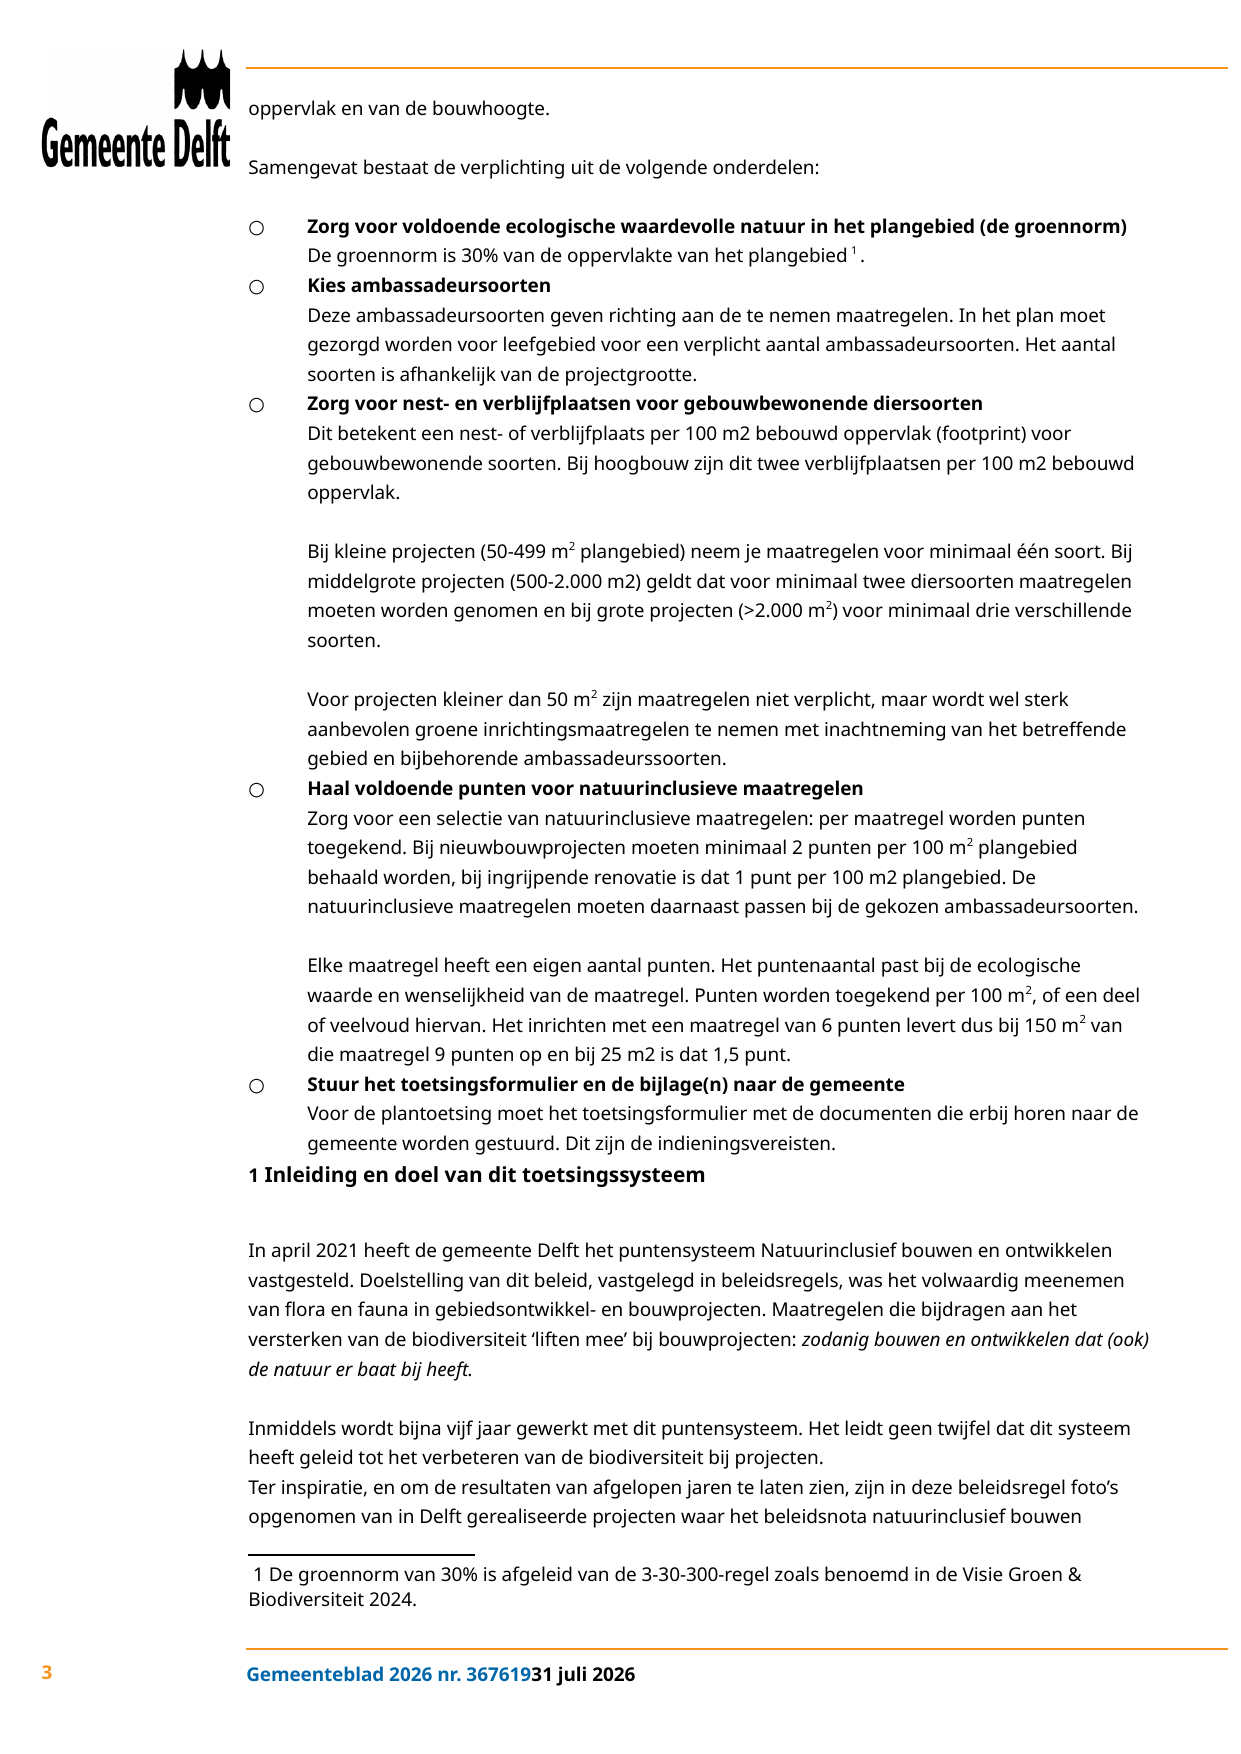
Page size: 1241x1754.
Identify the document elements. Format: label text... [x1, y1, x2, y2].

list Voor de plantoetsing moet het toetsingsformulier met de documenten die erbij horen naar de gemeente worden gestuurd. Dit zijn de indieningsvereisten. [248, 1101, 1152, 1156]
text Ter inspiratie, en om de resultaten van afgelopen jaren te laten zien, zijn in deze beleidsregel foto’s opgenomen van in Delft gerealiseerde projecten waar het beleidsnota natuurinclusief bouwen [248, 1474, 1152, 1529]
text Samengevat bestaat de verplichting uit de volgende onderdelen: [248, 154, 1152, 180]
text In april 2021 heeft de gemeente Delft het puntensysteem Natuurinclusief bouwen en ontwikkelen vastgesteld. Doelstelling van dit beleid, vastgelegd in beleidsregels, was het volwaardig meenemen van flora en fauna in gebiedsontwikkel- en bouwprojecten. Maatregelen die bijdragen aan het versterken van de biodiversiteit ‘liften mee’ bij bouwprojecten: zodanig bouwen en ontwikkelen dat (ook) de natuur er baat bij heeft. [248, 1237, 1152, 1382]
picture [41, 47, 231, 172]
text Inmiddels wordt bijna vijf jaar gewerkt met dit puntensysteem. Het leidt geen twijfel dat dit systeem heeft geleid tot het verbeteren van de biodiversiteit bij projecten. [248, 1415, 1152, 1470]
list Zorg voor nest- en verblijfplaatsen voor gebouwbewonende diersoorten [248, 391, 1152, 416]
list Kies ambassadeursoorten [248, 272, 1152, 298]
list Dit betekent een nest- of verblijfplaats per 100 m2 bebouwd oppervlak (footprint) voor gebouwbewonende soorten. Bij hoogbouw zijn dit twee verblijfplaatsen per 100 m2 bebouwd oppervlak. [248, 420, 1152, 505]
list Zorg voor voldoende ecologische waardevolle natuur in het plangebied (de groennorm) [248, 213, 1152, 239]
list Stuur het toetsingsformulier en de bijlage(n) naar de gemeente [248, 1071, 1152, 1097]
text oppervlak en van de bouwhoogte. [248, 95, 1152, 121]
list Bij kleine projecten (50-499 m2 plangebied) neem je maatregelen voor minimaal één soort. Bij middelgrote projecten (500-2.000 m2) geldt dat voor minimaal twee diersoorten maatregelen moeten worden genomen en bij grote projecten (>2.000 m2) voor minimaal drie verschillende soorten. [248, 538, 1152, 653]
list De groennorm van 30% is afgeleid van de 3-30-300-regel zoals benoemd in de Visie Groen & Biodiversiteit 2024. [248, 1561, 1152, 1612]
list Elke maatregel heeft een eigen aantal punten. Het puntenaantal past bij de ecologische waarde en wenselijkheid van de maatregel. Punten worden toegekend per 100 m2, of een deel of veelvoud hiervan. Het inrichten met een maatregel van 6 punten levert dus bij 150 m2 van die maatregel 9 punten op en bij 25 m2 is dat 1,5 punt. [248, 953, 1152, 1067]
text 1 Inleiding en doel van dit toetsingssysteem [248, 1160, 1152, 1188]
list De groennorm is 30% van de oppervlakte van het plangebied. [248, 243, 1152, 268]
list Haal voldoende punten voor natuurinclusieve maatregelen [248, 775, 1152, 801]
list Voor projecten kleiner dan 50 m2 zijn maatregelen niet verplicht, maar wordt wel sterk aanbevolen groene inrichtingsmaatregelen te nemen met inachtneming van het betreffende gebied en bijbehorende ambassadeurssoorten. [248, 686, 1152, 771]
list Zorg voor een selectie van natuurinclusieve maatregelen: per maatregel worden punten toegekend. Bij nieuwbouwprojecten moeten minimaal 2 punten per 100 m2 plangebied behaald worden, bij ingrijpende renovatie is dat 1 punt per 100 m2 plangebied. De natuurinclusieve maatregelen moeten daarnaast passen bij de gekozen ambassadeursoorten. [248, 805, 1152, 919]
list Deze ambassadeursoorten geven richting aan de te nemen maatregelen. In het plan moet gezorgd worden voor leefgebied voor een verplicht aantal ambassadeursoorten. Het aantal soorten is afhankelijk van de projectgrootte. [248, 302, 1152, 387]
